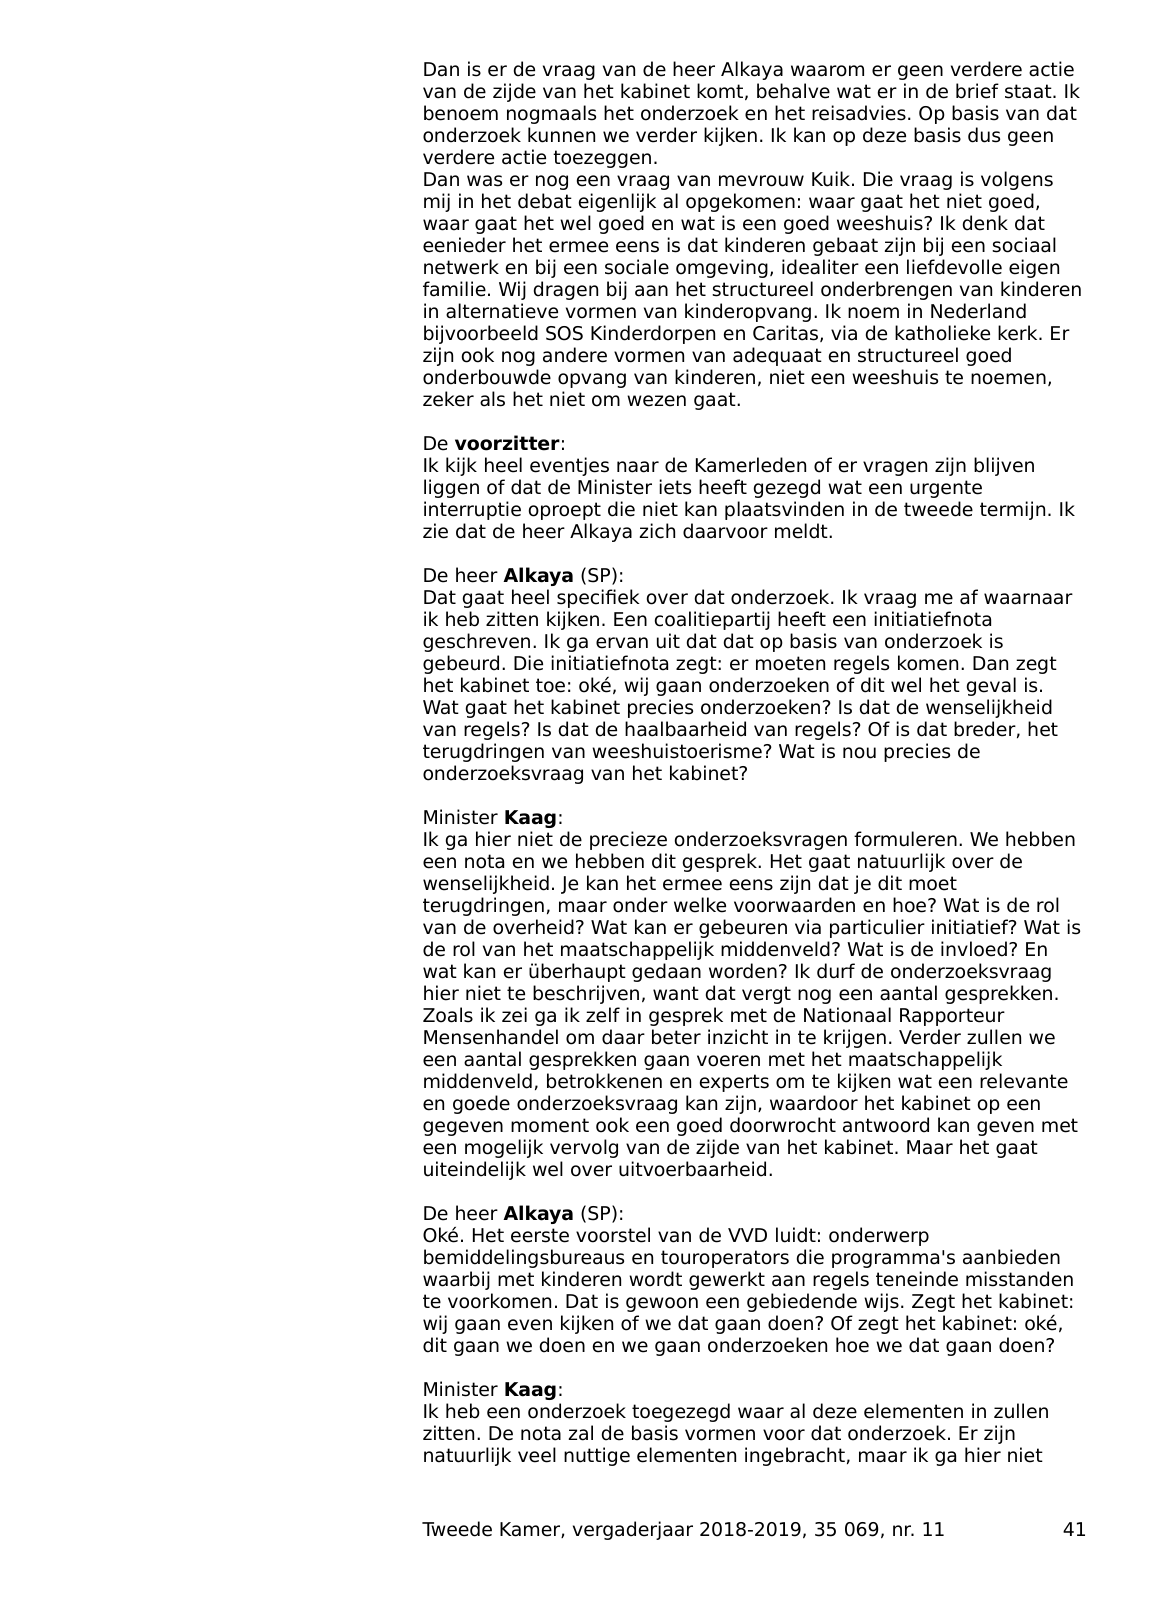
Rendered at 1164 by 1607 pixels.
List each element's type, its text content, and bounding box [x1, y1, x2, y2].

text Minister Kaag: [422, 1379, 1087, 1401]
text Dan is er de vraag van de heer Alkaya waarom er geen verdere actie van de zijde van het kabinet komt, behalve wat er in de brief staat. Ik benoem nogmaals het onderzoek en het reisadvies. Op basis van dat onderzoek kunnen we verder kijken. Ik kan op deze basis dus geen verdere actie toezeggen. [422, 59, 1087, 169]
text Ik kijk heel eventjes naar de Kamerleden of er vragen zijn blijven liggen of dat de Minister iets heeft gezegd wat een urgente interruptie oproept die niet kan plaatsvinden in de tweede termijn. Ik zie dat de heer Alkaya zich daarvoor meldt. [422, 455, 1087, 543]
text Ik heb een onderzoek toegezegd waar al deze elementen in zullen zitten. De nota zal de basis vormen voor dat onderzoek. Er zijn natuurlijk veel nuttige elementen ingebracht, maar ik ga hier niet [422, 1401, 1087, 1467]
text Ik ga hier niet de precieze onderzoeksvragen formuleren. We hebben een nota en we hebben dit gesprek. Het gaat natuurlijk over de wenselijkheid. Je kan het ermee eens zijn dat je dit moet terugdringen, maar onder welke voorwaarden en hoe? Wat is de rol van de overheid? Wat kan er gebeuren via particulier initiatief? Wat is de rol van het maatschappelijk middenveld? Wat is de invloed? En wat kan er überhaupt gedaan worden? Ik durf de onderzoeksvraag hier niet te beschrijven, want dat vergt nog een aantal gesprekken. Zoals ik zei ga ik zelf in gesprek met de Nationaal Rapporteur Mensenhandel om daar beter inzicht in te krijgen. Verder zullen we een aantal gesprekken gaan voeren met het maatschappelijk middenveld, betrokkenen en experts om te kijken wat een relevante en goede onderzoeksvraag kan zijn, waardoor het kabinet op een gegeven moment ook een goed doorwrocht antwoord kan geven met een mogelijk vervolg van de zijde van het kabinet. Maar het gaat uiteindelijk wel over uitvoerbaarheid. [422, 829, 1087, 1181]
text Minister Kaag: [422, 807, 1087, 829]
text De heer Alkaya (SP): [422, 1203, 1087, 1225]
text Oké. Het eerste voorstel van de VVD luidt: onderwerp bemiddelingsbureaus en touroperators die programma's aanbieden waarbij met kinderen wordt gewerkt aan regels teneinde misstanden te voorkomen. Dat is gewoon een gebiedende wijs. Zegt het kabinet: wij gaan even kijken of we dat gaan doen? Of zegt het kabinet: oké, dit gaan we doen en we gaan onderzoeken hoe we dat gaan doen? [422, 1225, 1087, 1357]
text Dan was er nog een vraag van mevrouw Kuik. Die vraag is volgens mij in het debat eigenlijk al opgekomen: waar gaat het niet goed, waar gaat het wel goed en wat is een goed weeshuis? Ik denk dat eenieder het ermee eens is dat kinderen gebaat zijn bij een sociaal netwerk en bij een sociale omgeving, idealiter een liefdevolle eigen familie. Wij dragen bij aan het structureel onderbrengen van kinderen in alternatieve vormen van kinderopvang. Ik noem in Nederland bijvoorbeeld SOS Kinderdorpen en Caritas, via de katholieke kerk. Er zijn ook nog andere vormen van adequaat en structureel goed onderbouwde opvang van kinderen, niet een weeshuis te noemen, zeker als het niet om wezen gaat. [422, 169, 1087, 411]
text Dat gaat heel specifiek over dat onderzoek. Ik vraag me af waarnaar ik heb zitten kijken. Een coalitiepartij heeft een initiatiefnota geschreven. Ik ga ervan uit dat dat op basis van onderzoek is gebeurd. Die initiatiefnota zegt: er moeten regels komen. Dan zegt het kabinet toe: oké, wij gaan onderzoeken of dit wel het geval is. Wat gaat het kabinet precies onderzoeken? Is dat de wenselijkheid van regels? Is dat de haalbaarheid van regels? Of is dat breder, het terugdringen van weeshuistoerisme? Wat is nou precies de onderzoeksvraag van het kabinet? [422, 587, 1087, 785]
text De voorzitter: [422, 433, 1087, 455]
text De heer Alkaya (SP): [422, 565, 1087, 587]
